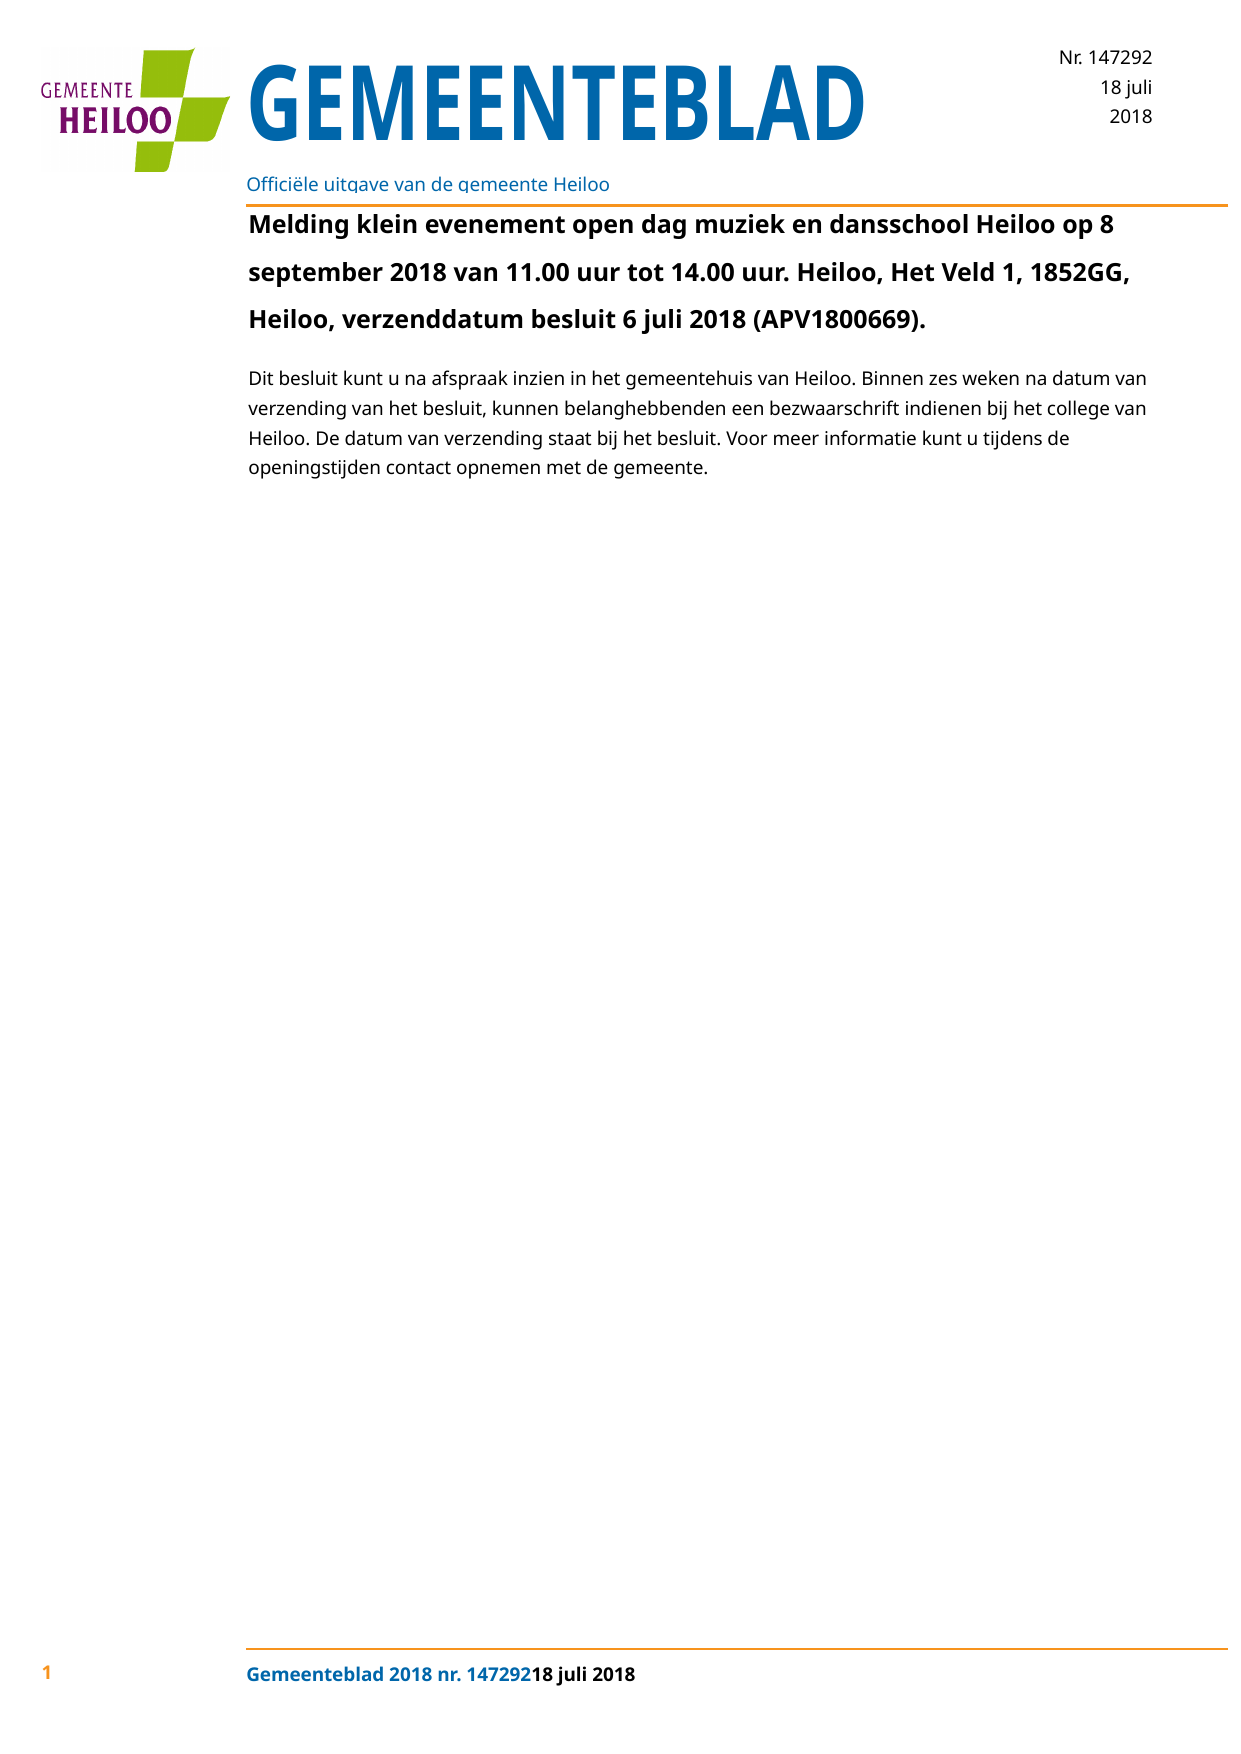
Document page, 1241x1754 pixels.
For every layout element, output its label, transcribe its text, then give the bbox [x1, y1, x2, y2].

picture [41, 47, 231, 172]
text Dit besluit kunt u na afspraak inzien in het gemeentehuis van Heiloo. Binnen zes weken na datum van verzending van het besluit, kunnen belanghebbenden een bezwaarschrift indienen bij het college van Heiloo. De datum van verzending staat bij het besluit. Voor meer informatie kunt u tijdens de openingstijden contact opnemen met de gemeente. [248, 366, 1152, 480]
text Melding klein evenement open dag muziek en dansschool Heiloo op 8 september 2018 van 11.00 uur tot 14.00 uur. Heiloo, Het Veld 1, 1852GG, Heiloo, verzenddatum besluit 6 juli 2018 (APV1800669). [248, 207, 1152, 336]
